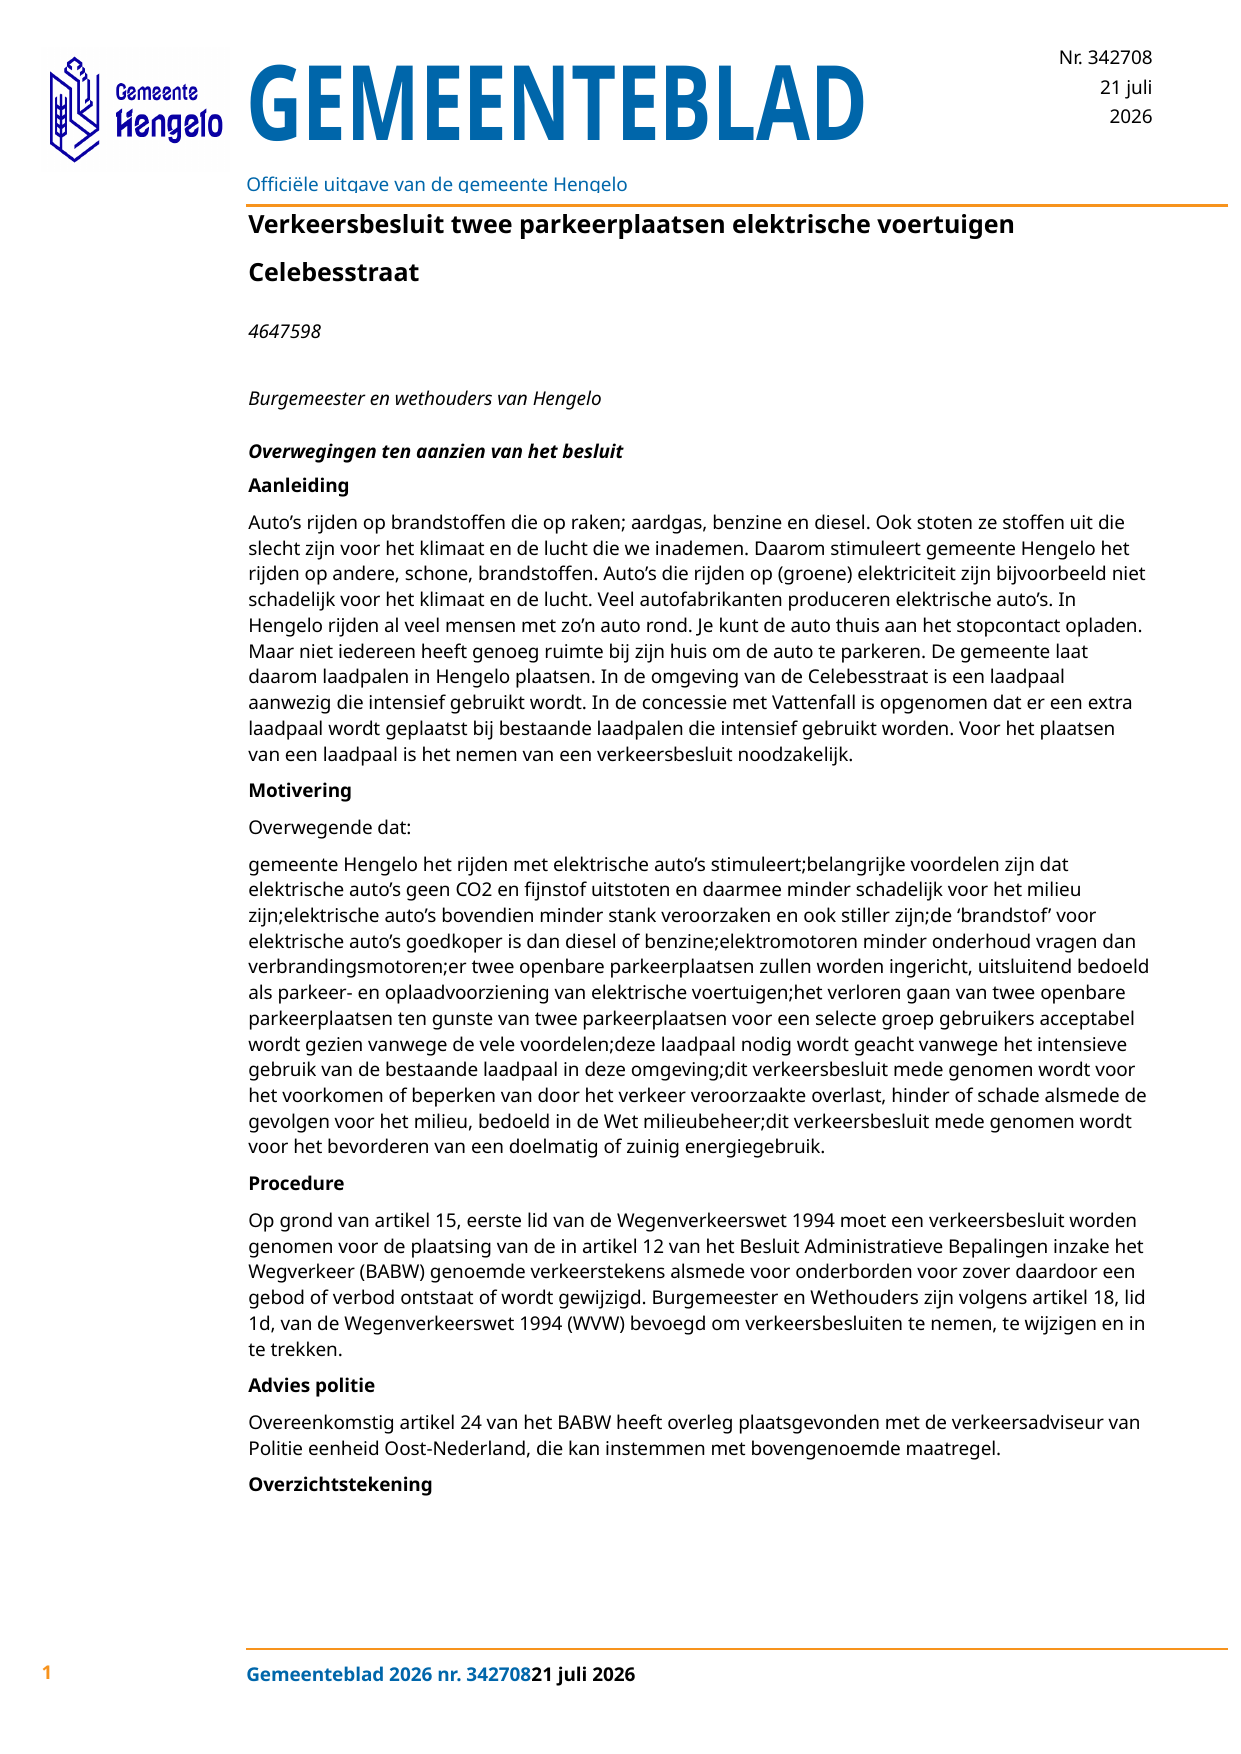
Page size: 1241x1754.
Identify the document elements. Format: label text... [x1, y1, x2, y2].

text Procedure [248, 1170, 1152, 1196]
text gemeente Hengelo het rijden met elektrische auto’s stimuleert;belangrijke voordelen zijn dat elektrische auto’s geen CO2 en fijnstof uitstoten en daarmee minder schadelijk voor het milieu zijn;elektrische auto’s bovendien minder stank veroorzaken en ook stiller zijn;de ‘brandstof’ voor elektrische auto’s goedkoper is dan diesel of benzine;elektromotoren minder onderhoud vragen dan verbrandingsmotoren;er twee openbare parkeerplaatsen zullen worden ingericht, uitsluitend bedoeld als parkeer- en oplaadvoorziening van elektrische voertuigen;het verloren gaan van twee openbare parkeerplaatsen ten gunste van twee parkeerplaatsen voor een selecte groep gebruikers acceptabel wordt gezien vanwege de vele voordelen;deze laadpaal nodig wordt geacht vanwege het intensieve gebruik van de bestaande laadpaal in deze omgeving;dit verkeersbesluit mede genomen wordt voor het voorkomen of beperken van door het verkeer veroorzaakte overlast, hinder of schade alsmede de gevolgen voor het milieu, bedoeld in de Wet milieubeheer;dit verkeersbesluit mede genomen wordt voor het bevorderen van een doelmatig of zuinig energiegebruik. [248, 851, 1152, 1159]
text Advies politie [248, 1372, 1152, 1398]
picture [41, 47, 231, 172]
text Overwegende dat: [248, 814, 1152, 840]
text Verkeersbesluit twee parkeerplaatsen elektrische voertuigen Celebesstraat [248, 207, 1152, 288]
text Auto’s rijden op brandstoffen die op raken; aardgas, benzine en diesel. Ook stoten ze stoffen uit die slecht zijn voor het klimaat en de lucht die we inademen. Daarom stimuleert gemeente Hengelo het rijden op andere, schone, brandstoffen. Auto’s die rijden op (groene) elektriciteit zijn bijvoorbeeld niet schadelijk voor het klimaat en de lucht. Veel autofabrikanten produceren elektrische auto’s. In Hengelo rijden al veel mensen met zo’n auto rond. Je kunt de auto thuis aan het stopcontact opladen. Maar niet iedereen heeft genoeg ruimte bij zijn huis om de auto te parkeren. De gemeente laat daarom laadpalen in Hengelo plaatsen. In de omgeving van de Celebesstraat is een laadpaal aanwezig die intensief gebruikt wordt. In de concessie met Vattenfall is opgenomen dat er een extra laadpaal wordt geplaatst bij bestaande laadpalen die intensief gebruikt worden. Voor het plaatsen van een laadpaal is het nemen van een verkeersbesluit noodzakelijk. [248, 509, 1152, 766]
text Motivering [248, 777, 1152, 803]
text Burgemeester en wethouders van Hengelo [248, 386, 1152, 411]
text 4647598 [248, 318, 1152, 344]
text Overzichtstekening [248, 1471, 1152, 1497]
text Overwegingen ten aanzien van het besluit [248, 438, 1152, 464]
text Op grond van artikel 15, eerste lid van de Wegenverkeerswet 1994 moet een verkeersbesluit worden genomen voor de plaatsing van de in artikel 12 van het Besluit Administratieve Bepalingen inzake het Wegverkeer (BABW) genoemde verkeerstekens alsmede voor onderborden voor zover daardoor een gebod of verbod ontstaat of wordt gewijzigd. Burgemeester en Wethouders zijn volgens artikel 18, lid 1d, van de Wegenverkeerswet 1994 (WVW) bevoegd om verkeersbesluiten te nemen, te wijzigen en in te trekken. [248, 1207, 1152, 1361]
text Overeenkomstig artikel 24 van het BABW heeft overleg plaatsgevonden met de verkeersadviseur van Politie eenheid Oost-Nederland, die kan instemmen met bovengenoemde maatregel. [248, 1409, 1152, 1461]
text Aanleiding [248, 472, 1152, 498]
